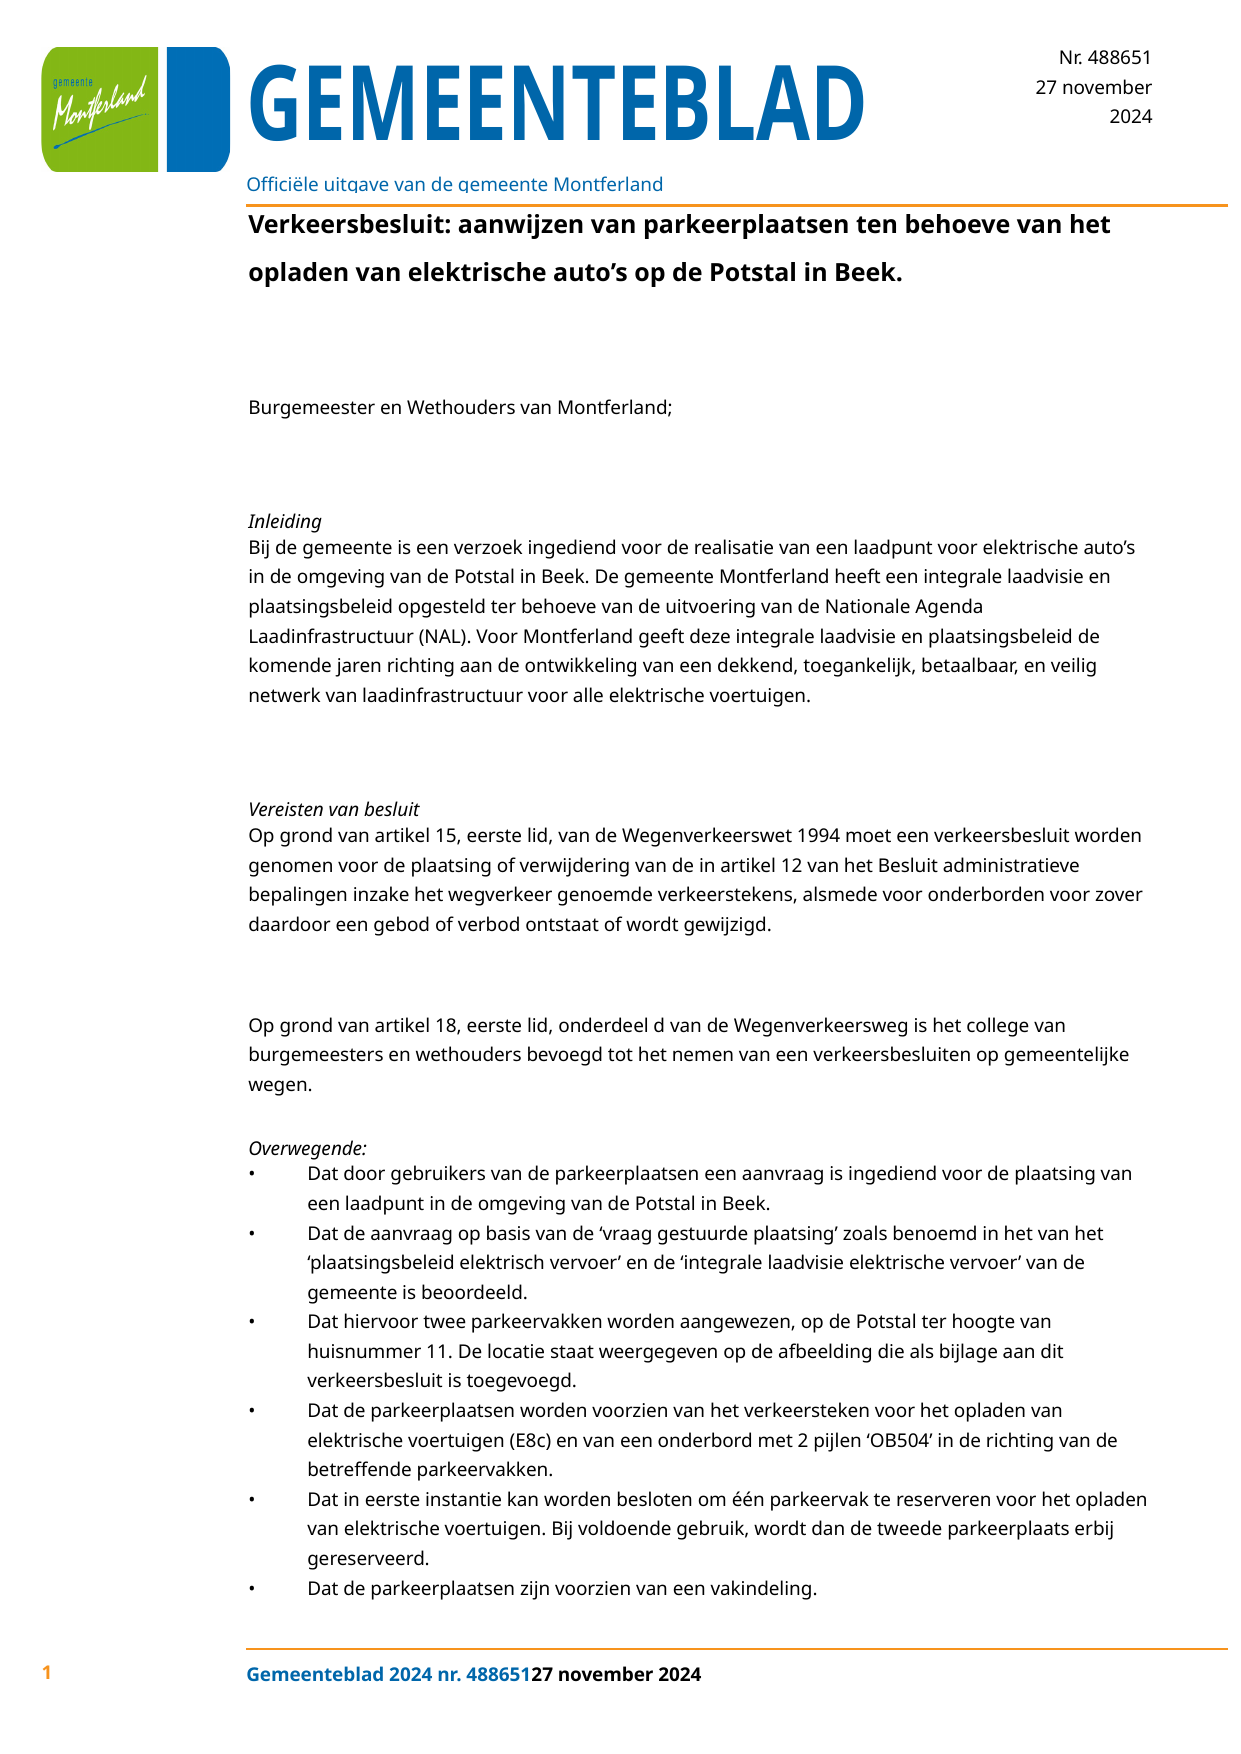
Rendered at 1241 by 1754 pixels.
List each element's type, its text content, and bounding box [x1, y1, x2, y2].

text Op grond van artikel 18, eerste lid, onderdeel d van de Wegenverkeersweg is het college van burgemeesters en wethouders bevoegd tot het nemen van een verkeersbesluiten op gemeentelijke wegen. [248, 1012, 1152, 1097]
list Dat de parkeerplaatsen zijn voorzien van een vakindeling. [248, 1575, 1152, 1601]
list Dat door gebruikers van de parkeerplaatsen een aanvraag is ingediend voor de plaatsing van een laadpunt in de omgeving van de Potstal in Beek. [248, 1161, 1152, 1216]
text Burgemeester en Wethouders van Montferland; [248, 394, 1152, 420]
list Dat de parkeerplaatsen worden voorzien van het verkeersteken voor het opladen van elektrische voertuigen (E8c) en van een onderbord met 2 pijlen ‘OB504’ in de richting van de betreffende parkeervakken. [248, 1397, 1152, 1482]
text Overwegende: [248, 1135, 1152, 1161]
text Vereisten van besluit [248, 796, 1152, 822]
text Bij de gemeente is een verzoek ingediend voor de realisatie van een laadpunt voor elektrische auto’s in de omgeving van de Potstal in Beek. De gemeente Montferland heeft een integrale laadvisie en plaatsingsbeleid opgesteld ter behoeve van de uitvoering van de Nationale Agenda Laadinfrastructuur (NAL). Voor Montferland geeft deze integrale laadvisie en plaatsingsbeleid de komende jaren richting aan de ontwikkeling van een dekkend, toegankelijk, betaalbaar, en veilig netwerk van laadinfrastructuur voor alle elektrische voertuigen. [248, 534, 1152, 708]
list Dat hiervoor twee parkeervakken worden aangewezen, op de Potstal ter hoogte van huisnummer 11. De locatie staat weergegeven op de afbeelding die als bijlage aan dit verkeersbesluit is toegevoegd. [248, 1308, 1152, 1393]
list Dat de aanvraag op basis van de ‘vraag gestuurde plaatsing’ zoals benoemd in het van het ‘plaatsingsbeleid elektrisch vervoer’ en de ‘integrale laadvisie elektrische vervoer’ van de gemeente is beoordeeld. [248, 1220, 1152, 1305]
list Dat in eerste instantie kan worden besloten om één parkeervak te reserveren voor het opladen van elektrische voertuigen. Bij voldoende gebruik, wordt dan de tweede parkeerplaats erbij gereserveerd. [248, 1486, 1152, 1571]
picture [41, 47, 231, 172]
text Verkeersbesluit: aanwijzen van parkeerplaatsen ten behoeve van het opladen van elektrische auto’s op de Potstal in Beek. [248, 207, 1152, 288]
text Op grond van artikel 15, eerste lid, van de Wegenverkeerswet 1994 moet een verkeersbesluit worden genomen voor de plaatsing of verwijdering van de in artikel 12 van het Besluit administratieve bepalingen inzake het wegverkeer genoemde verkeerstekens, alsmede voor onderborden voor zover daardoor een gebod of verbod ontstaat of wordt gewijzigd. [248, 822, 1152, 937]
text Inleiding [248, 508, 1152, 534]
